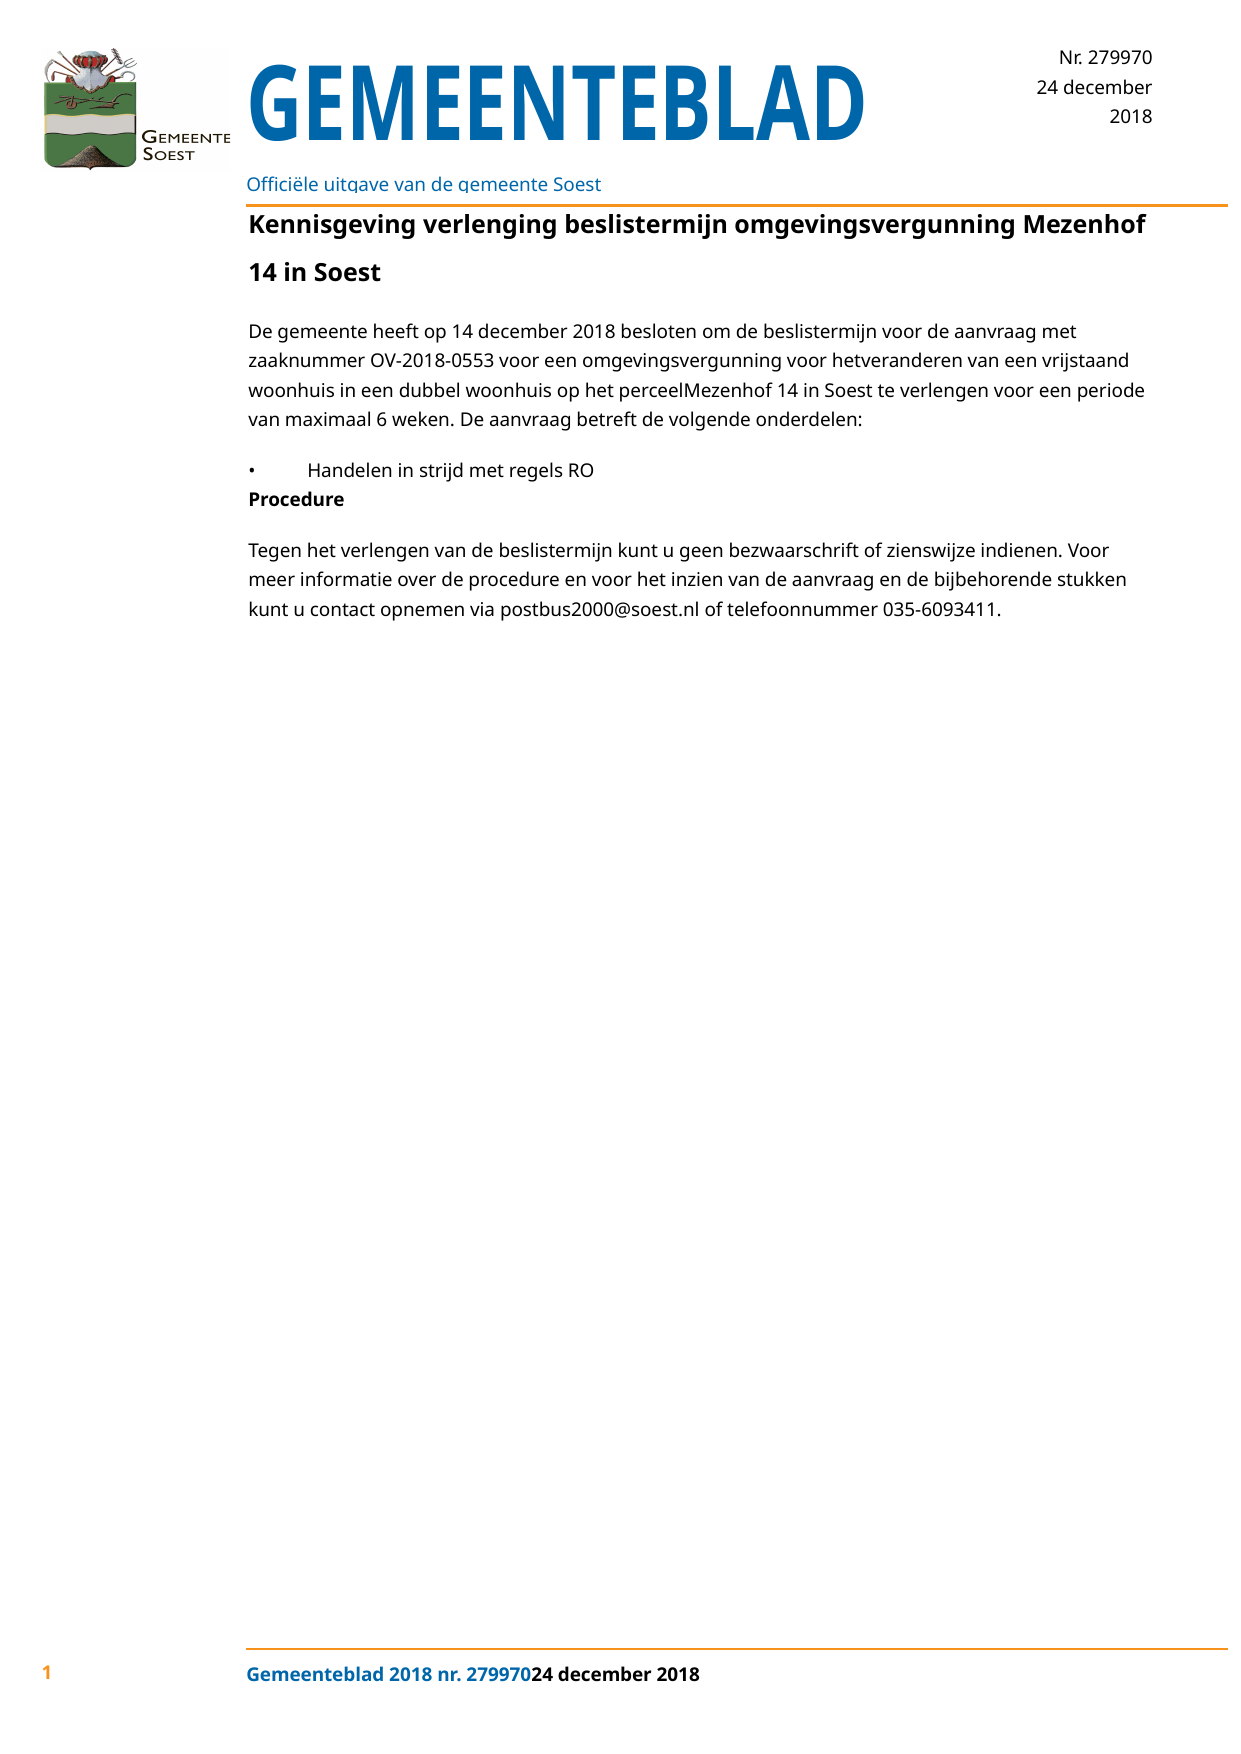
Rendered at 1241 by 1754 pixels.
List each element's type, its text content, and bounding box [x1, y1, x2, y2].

list Handelen in strijd met regels RO [248, 457, 1152, 483]
text Tegen het verlengen van de beslistermijn kunt u geen bezwaarschrift of zienswijze indienen. Voor meer informatie over de procedure en voor het inzien van de aanvraag en de bijbehorende stukken kunt u contact opnemen via postbus2000@soest.nl of telefoonnummer 035-6093411. [248, 537, 1152, 622]
text De gemeente heeft op 14 december 2018 besloten om de beslistermijn voor de aanvraag met zaaknummer OV-2018-0553 voor een omgevingsvergunning voor hetveranderen van een vrijstaand woonhuis in een dubbel woonhuis op het perceelMezenhof 14 in Soest te verlengen voor een periode van maximaal 6 weken. De aanvraag betreft de volgende onderdelen: [248, 318, 1152, 432]
text Kennisgeving verlenging beslistermijn omgevingsvergunning Mezenhof 14 in Soest [248, 207, 1152, 288]
text Procedure [248, 487, 1152, 512]
picture [41, 47, 231, 172]
